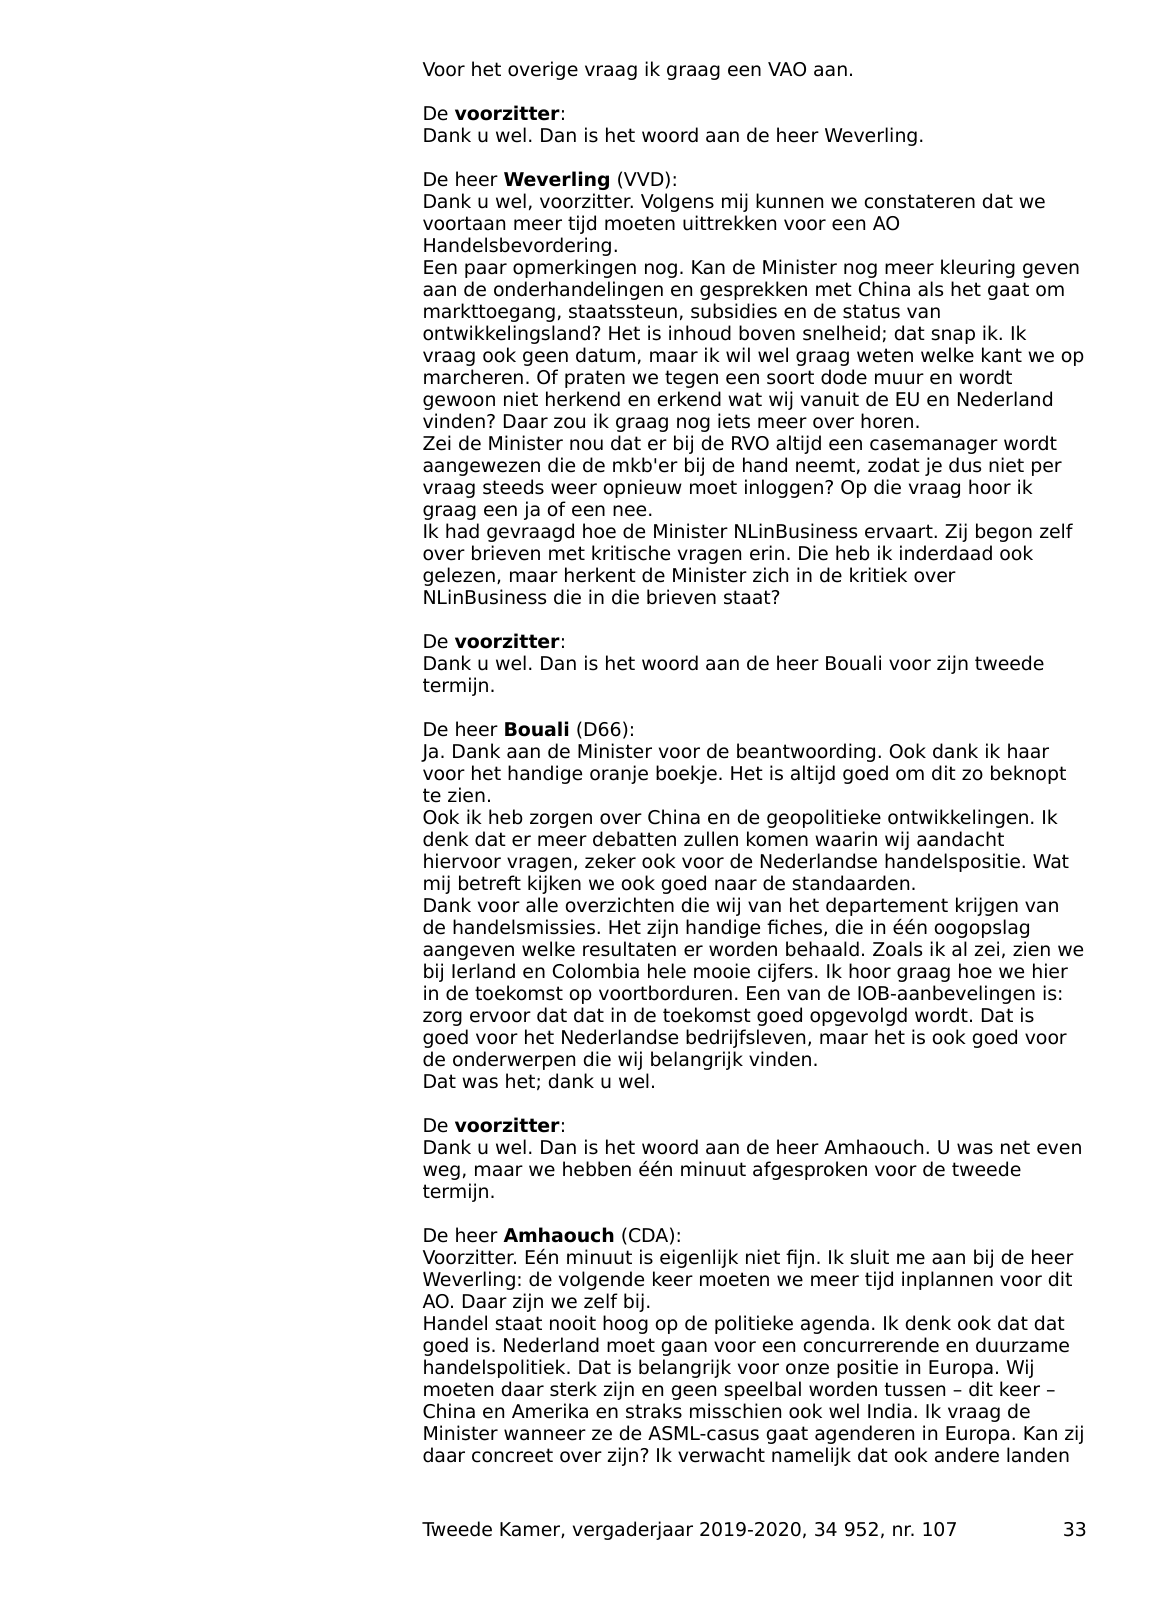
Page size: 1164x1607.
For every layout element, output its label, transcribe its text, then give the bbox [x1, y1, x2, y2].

text Voorzitter. Eén minuut is eigenlijk niet fijn. Ik sluit me aan bij de heer Weverling: de volgende keer moeten we meer tijd inplannen voor dit AO. Daar zijn we zelf bij. [422, 1247, 1087, 1313]
text De heer Amhaouch (CDA): [422, 1225, 1087, 1247]
text Voor het overige vraag ik graag een VAO aan. [422, 59, 1087, 81]
text Dank voor alle overzichten die wij van het departement krijgen van de handelsmissies. Het zijn handige fiches, die in één oogopslag aangeven welke resultaten er worden behaald. Zoals ik al zei, zien we bij Ierland en Colombia hele mooie cijfers. Ik hoor graag hoe we hier in de toekomst op voortborduren. Een van de IOB-aanbevelingen is: zorg ervoor dat dat in de toekomst goed opgevolgd wordt. Dat is goed voor het Nederlandse bedrijfsleven, maar het is ook goed voor de onderwerpen die wij belangrijk vinden. [422, 895, 1087, 1071]
text Ook ik heb zorgen over China en de geopolitieke ontwikkelingen. Ik denk dat er meer debatten zullen komen waarin wij aandacht hiervoor vragen, zeker ook voor de Nederlandse handelspositie. Wat mij betreft kijken we ook goed naar de standaarden. [422, 807, 1087, 895]
text Ik had gevraagd hoe de Minister NLinBusiness ervaart. Zij begon zelf over brieven met kritische vragen erin. Die heb ik inderdaad ook gelezen, maar herkent de Minister zich in de kritiek over NLinBusiness die in die brieven staat? [422, 521, 1087, 609]
text De voorzitter: [422, 103, 1087, 125]
text Handel staat nooit hoog op de politieke agenda. Ik denk ook dat dat goed is. Nederland moet gaan voor een concurrerende en duurzame handelspolitiek. Dat is belangrijk voor onze positie in Europa. Wij moeten daar sterk zijn en geen speelbal worden tussen – dit keer – China en Amerika en straks misschien ook wel India. Ik vraag de Minister wanneer ze de ASML-casus gaat agenderen in Europa. Kan zij daar concreet over zijn? Ik verwacht namelijk dat ook andere landen [422, 1313, 1087, 1467]
text Dank u wel. Dan is het woord aan de heer Bouali voor zijn tweede termijn. [422, 653, 1087, 697]
text Een paar opmerkingen nog. Kan de Minister nog meer kleuring geven aan de onderhandelingen en gesprekken met China als het gaat om markttoegang, staatssteun, subsidies en de status van ontwikkelingsland? Het is inhoud boven snelheid; dat snap ik. Ik vraag ook geen datum, maar ik wil wel graag weten welke kant we op marcheren. Of praten we tegen een soort dode muur en wordt gewoon niet herkend en erkend wat wij vanuit de EU en Nederland vinden? Daar zou ik graag nog iets meer over horen. [422, 257, 1087, 433]
text Zei de Minister nou dat er bij de RVO altijd een casemanager wordt aangewezen die de mkb'er bij de hand neemt, zodat je dus niet per vraag steeds weer opnieuw moet inloggen? Op die vraag hoor ik graag een ja of een nee. [422, 433, 1087, 521]
text Dat was het; dank u wel. [422, 1071, 1087, 1093]
text De heer Weverling (VVD): [422, 169, 1087, 191]
text De voorzitter: [422, 1115, 1087, 1137]
text De heer Bouali (D66): [422, 719, 1087, 741]
text De voorzitter: [422, 631, 1087, 653]
text Dank u wel. Dan is het woord aan de heer Amhaouch. U was net even weg, maar we hebben één minuut afgesproken voor de tweede termijn. [422, 1137, 1087, 1203]
text Dank u wel, voorzitter. Volgens mij kunnen we constateren dat we voortaan meer tijd moeten uittrekken voor een AO Handelsbevordering. [422, 191, 1087, 257]
text Dank u wel. Dan is het woord aan de heer Weverling. [422, 125, 1087, 147]
text Ja. Dank aan de Minister voor de beantwoording. Ook dank ik haar voor het handige oranje boekje. Het is altijd goed om dit zo beknopt te zien. [422, 741, 1087, 807]
